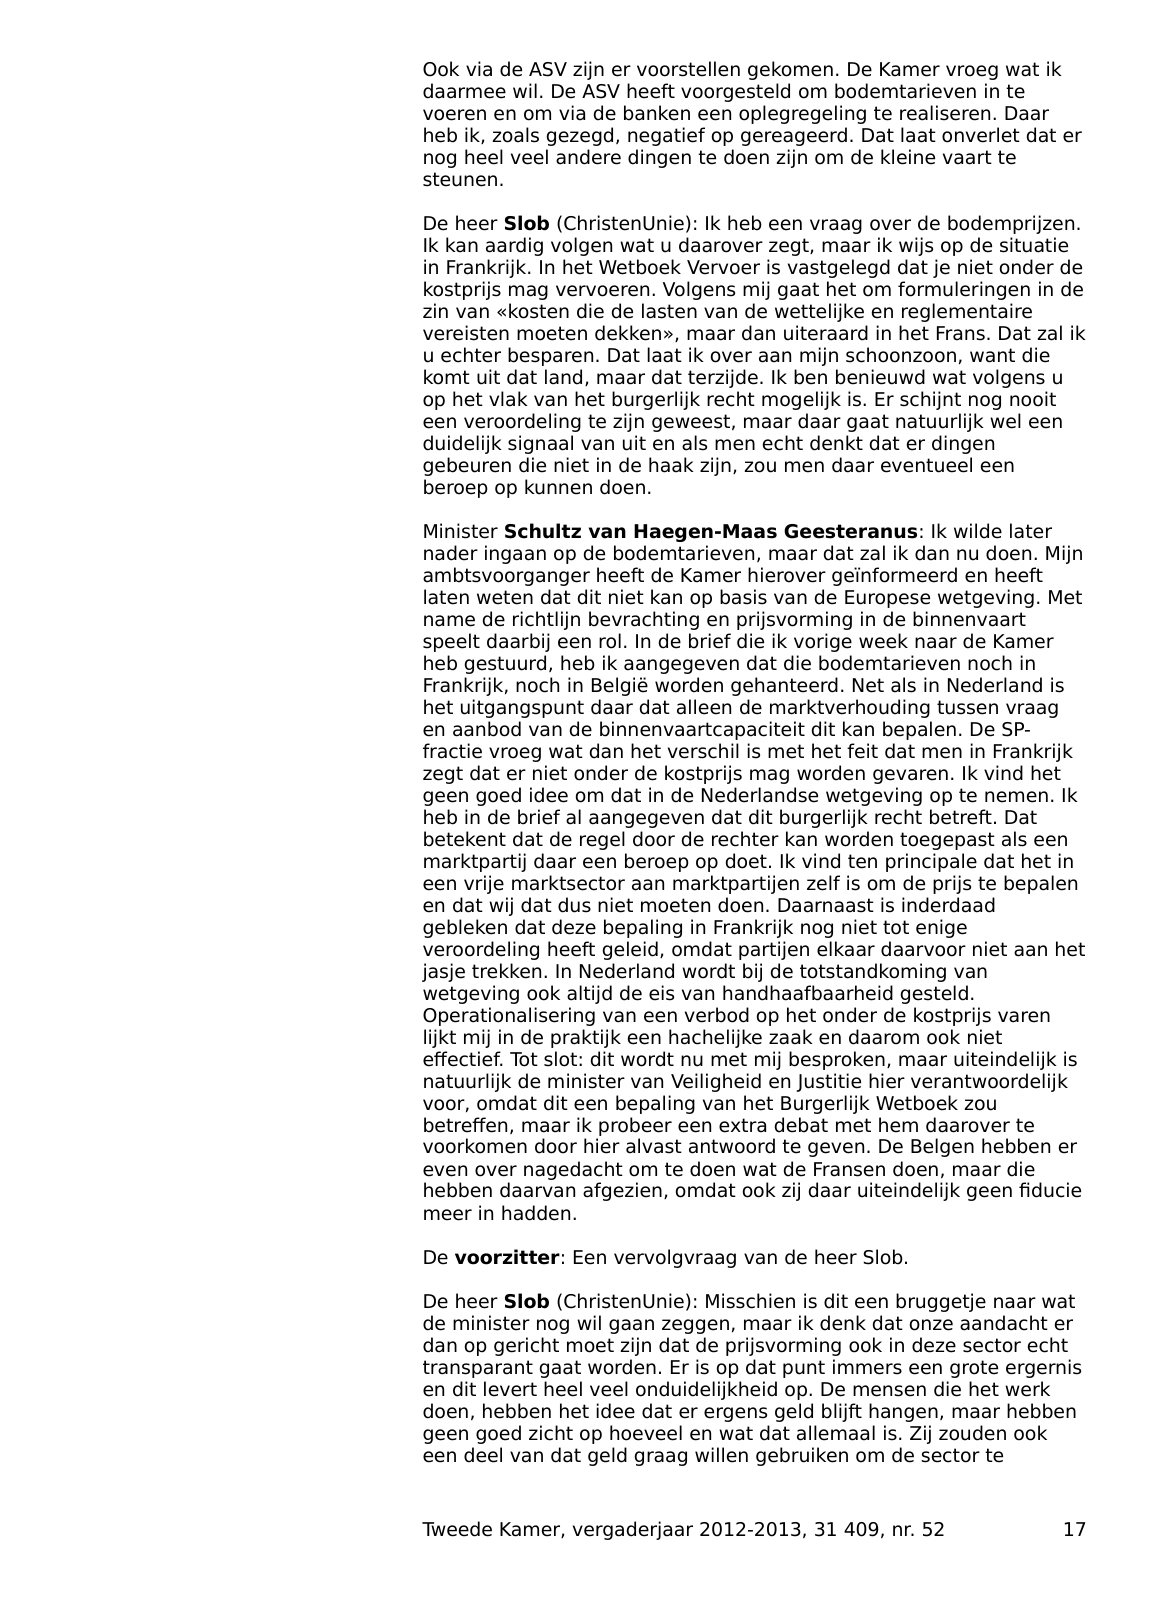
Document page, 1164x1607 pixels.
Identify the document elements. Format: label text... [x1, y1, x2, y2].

text Ook via de ASV zijn er voorstellen gekomen. De Kamer vroeg wat ik daarmee wil. De ASV heeft voorgesteld om bodemtarieven in te voeren en om via de banken een oplegregeling te realiseren. Daar heb ik, zoals gezegd, negatief op gereageerd. Dat laat onverlet dat er nog heel veel andere dingen te doen zijn om de kleine vaart te steunen. [422, 59, 1087, 191]
text De heer Slob (ChristenUnie): Misschien is dit een bruggetje naar wat de minister nog wil gaan zeggen, maar ik denk dat onze aandacht er dan op gericht moet zijn dat de prijsvorming ook in deze sector echt transparant gaat worden. Er is op dat punt immers een grote ergernis en dit levert heel veel onduidelijkheid op. De mensen die het werk doen, hebben het idee dat er ergens geld blijft hangen, maar hebben geen goed zicht op hoeveel en wat dat allemaal is. Zij zouden ook een deel van dat geld graag willen gebruiken om de sector te [422, 1291, 1087, 1467]
text De voorzitter: Een vervolgvraag van de heer Slob. [422, 1247, 1087, 1268]
text De heer Slob (ChristenUnie): Ik heb een vraag over de bodemprijzen. Ik kan aardig volgen wat u daarover zegt, maar ik wijs op de situatie in Frankrijk. In het Wetboek Vervoer is vastgelegd dat je niet onder de kostprijs mag vervoeren. Volgens mij gaat het om formuleringen in de zin van «kosten die de lasten van de wettelijke en reglementaire vereisten moeten dekken», maar dan uiteraard in het Frans. Dat zal ik u echter besparen. Dat laat ik over aan mijn schoonzoon, want die komt uit dat land, maar dat terzijde. Ik ben benieuwd wat volgens u op het vlak van het burgerlijk recht mogelijk is. Er schijnt nog nooit een veroordeling te zijn geweest, maar daar gaat natuurlijk wel een duidelijk signaal van uit en als men echt denkt dat er dingen gebeuren die niet in de haak zijn, zou men daar eventueel een beroep op kunnen doen. [422, 213, 1087, 499]
text Minister Schultz van Haegen-Maas Geesteranus: Ik wilde later nader ingaan op de bodemtarieven, maar dat zal ik dan nu doen. Mijn ambtsvoorganger heeft de Kamer hierover geïnformeerd en heeft laten weten dat dit niet kan op basis van de Europese wetgeving. Met name de richtlijn bevrachting en prijsvorming in de binnenvaart speelt daarbij een rol. In de brief die ik vorige week naar de Kamer heb gestuurd, heb ik aangegeven dat die bodemtarieven noch in Frankrijk, noch in België worden gehanteerd. Net als in Nederland is het uitgangspunt daar dat alleen de marktverhouding tussen vraag en aanbod van de binnenvaartcapaciteit dit kan bepalen. De SP-fractie vroeg wat dan het verschil is met het feit dat men in Frankrijk zegt dat er niet onder de kostprijs mag worden gevaren. Ik vind het geen goed idee om dat in de Nederlandse wetgeving op te nemen. Ik heb in de brief al aangegeven dat dit burgerlijk recht betreft. Dat betekent dat de regel door de rechter kan worden toegepast als een marktpartij daar een beroep op doet. Ik vind ten principale dat het in een vrije marktsector aan marktpartijen zelf is om de prijs te bepalen en dat wij dat dus niet moeten doen. Daarnaast is inderdaad gebleken dat deze bepaling in Frankrijk nog niet tot enige veroordeling heeft geleid, omdat partijen elkaar daarvoor niet aan het jasje trekken. In Nederland wordt bij de totstandkoming van wetgeving ook altijd de eis van handhaafbaarheid gesteld. Operationalisering van een verbod op het onder de kostprijs varen lijkt mij in de praktijk een hachelijke zaak en daarom ook niet effectief. Tot slot: dit wordt nu met mij besproken, maar uiteindelijk is natuurlijk de minister van Veiligheid en Justitie hier verantwoordelijk voor, omdat dit een bepaling van het Burgerlijk Wetboek zou betreffen, maar ik probeer een extra debat met hem daarover te voorkomen door hier alvast antwoord te geven. De Belgen hebben er even over nagedacht om te doen wat de Fransen doen, maar die hebben daarvan afgezien, omdat ook zij daar uiteindelijk geen fiducie meer in hadden. [422, 521, 1087, 1224]
